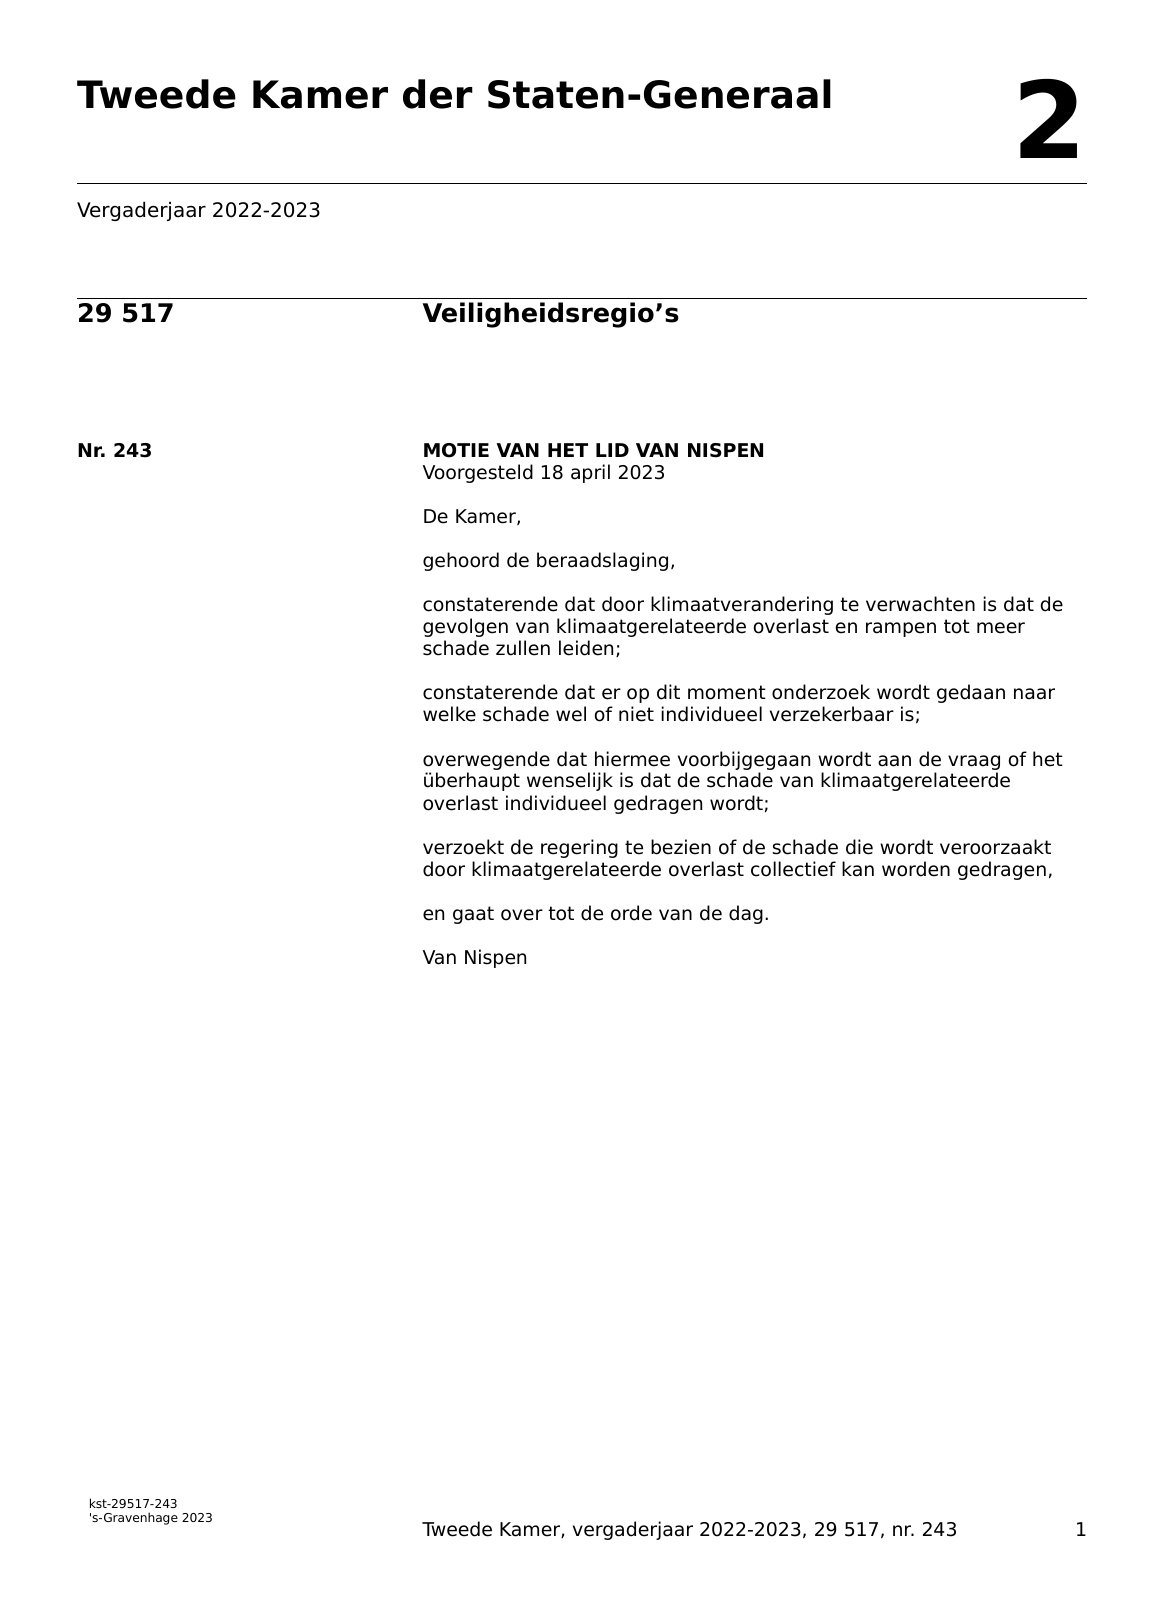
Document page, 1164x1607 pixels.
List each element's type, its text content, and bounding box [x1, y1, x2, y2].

text gehoord de beraadslaging, [422, 550, 1087, 572]
subtitle Nr. 243 MOTIE VAN HET LID VAN NISPEN [77, 440, 1087, 462]
table_header Tweede Kamer der Staten-Generaal [77, 59, 886, 183]
text Van Nispen [422, 947, 1087, 969]
table_cell Vergaderjaar 2022-2023 [77, 184, 1087, 298]
text kst-29517-243 [88, 1497, 323, 1511]
subtitle 29 517 Veiligheidsregio’s [77, 299, 1087, 329]
text verzoekt de regering te bezien of de schade die wordt veroorzaakt door klimaatgerelateerde overlast collectief kan worden gedragen, [422, 837, 1087, 881]
text en gaat over tot de orde van de dag. [422, 903, 1087, 925]
text constaterende dat door klimaatverandering te verwachten is dat de gevolgen van klimaatgerelateerde overlast en rampen tot meer schade zullen leiden; [422, 594, 1087, 660]
text overwegende dat hiermee voorbijgegaan wordt aan de vraag of het überhaupt wenselijk is dat de schade van klimaatgerelateerde overlast individueel gedragen wordt; [422, 748, 1087, 814]
text 's-Gravenhage 2023 [88, 1511, 323, 1525]
text constaterende dat er op dit moment onderzoek wordt gedaan naar welke schade wel of niet individueel verzekerbaar is; [422, 682, 1087, 726]
text Voorgesteld 18 april 2023 [422, 462, 1087, 484]
table_header 2 [886, 59, 1087, 183]
text De Kamer, [422, 506, 1087, 528]
